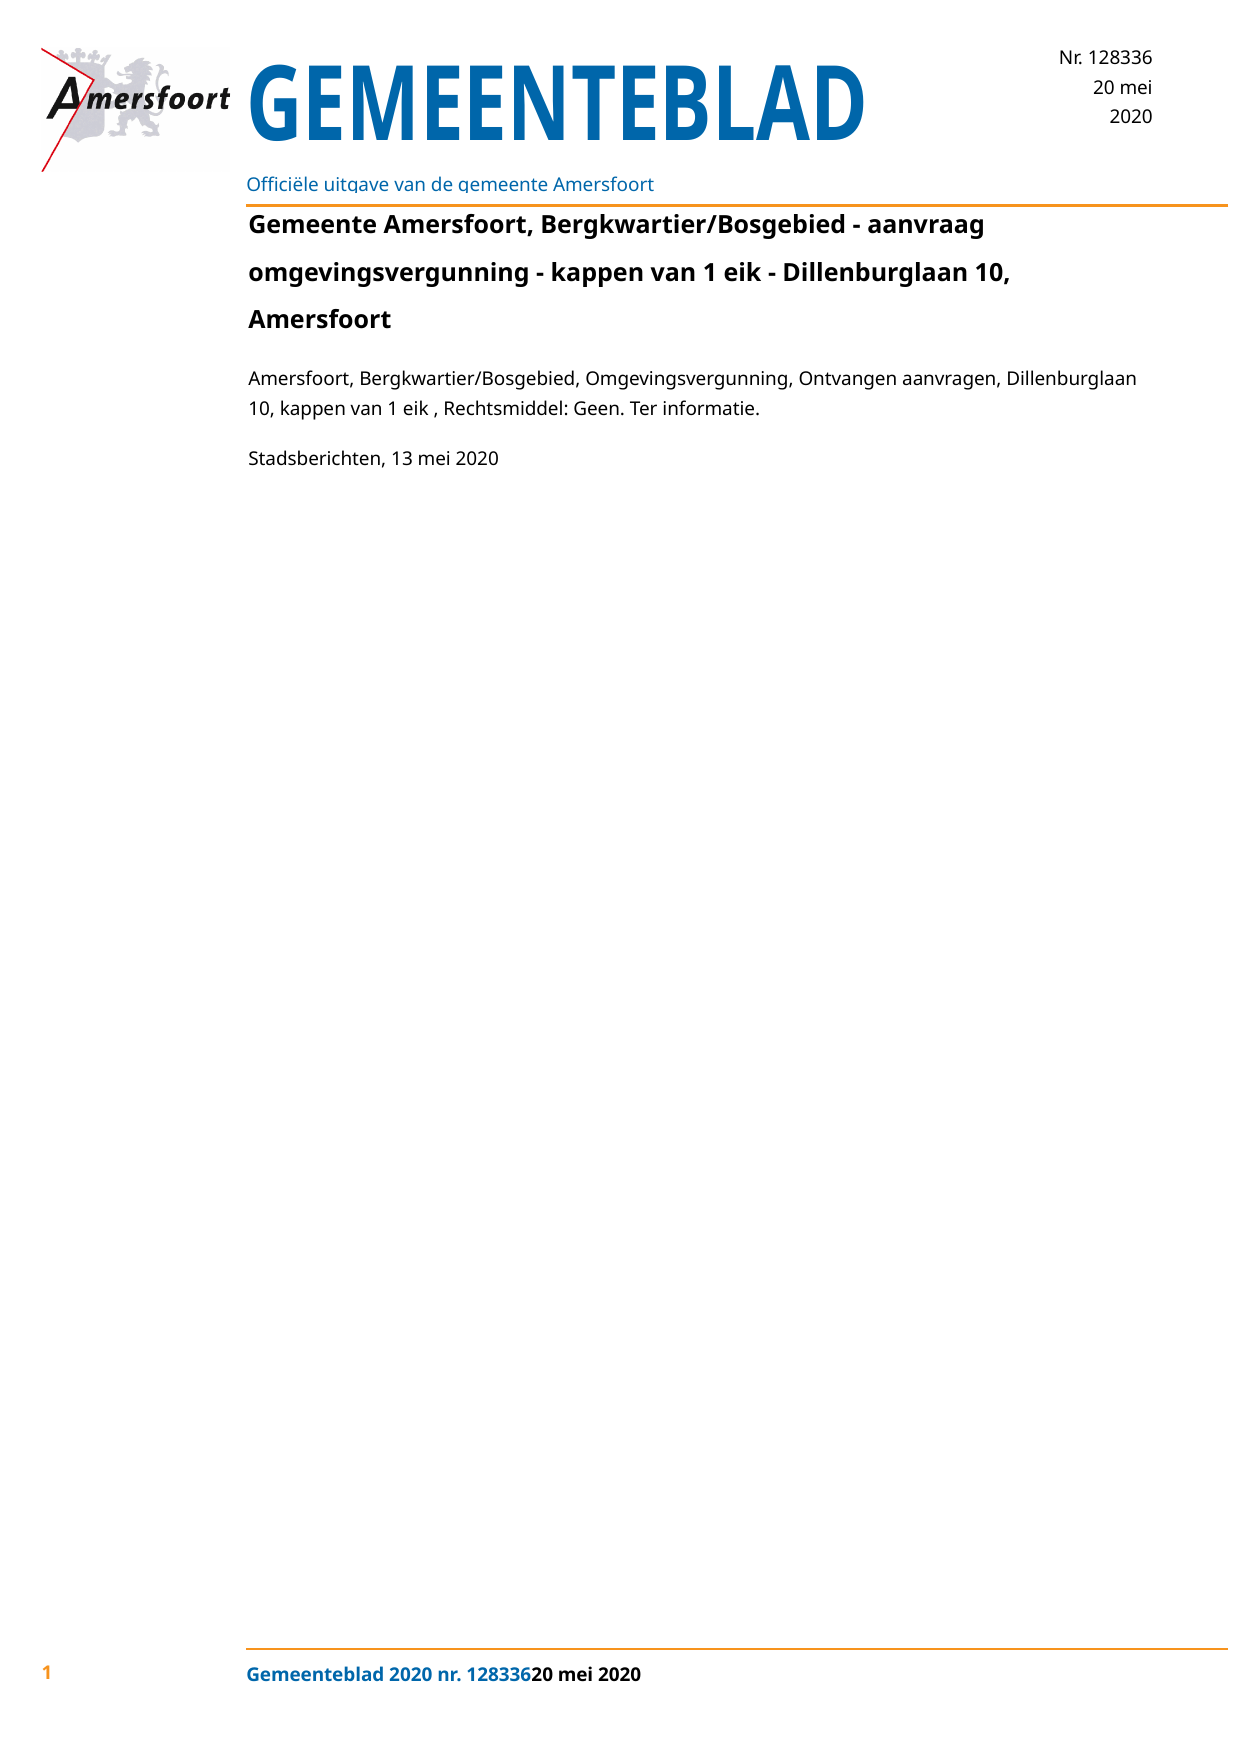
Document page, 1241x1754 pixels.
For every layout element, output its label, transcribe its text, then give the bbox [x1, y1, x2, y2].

text Amersfoort, Bergkwartier/Bosgebied, Omgevingsvergunning, Ontvangen aanvragen, Dillenburglaan 10, kappen van 1 eik , Rechtsmiddel: Geen. Ter informatie. [248, 366, 1152, 421]
text Gemeente Amersfoort, Bergkwartier/Bosgebied - aanvraag omgevingsvergunning - kappen van 1 eik - Dillenburglaan 10, Amersfoort [248, 207, 1152, 336]
text Stadsberichten, 13 mei 2020 [248, 446, 1152, 471]
picture [41, 47, 231, 172]
